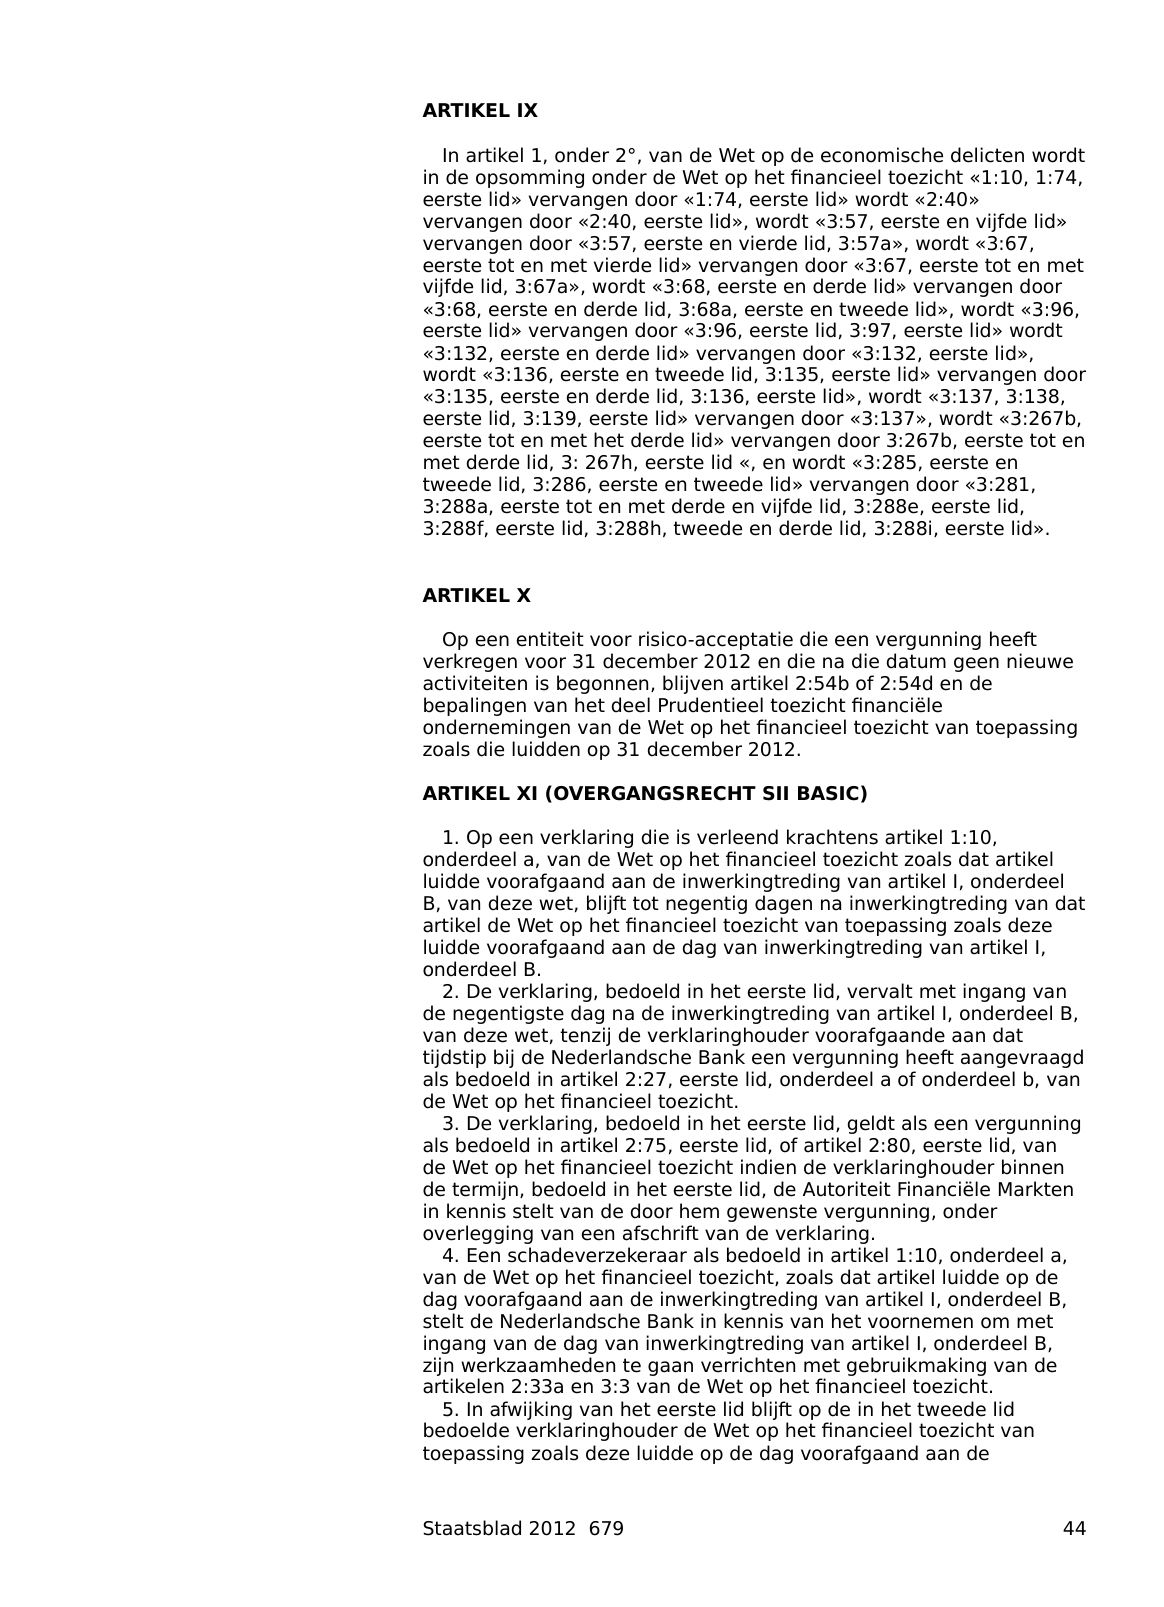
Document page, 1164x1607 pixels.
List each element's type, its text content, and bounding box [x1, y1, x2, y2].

subtitle ARTIKEL X [422, 584, 1087, 607]
text 3. De verklaring, bedoeld in het eerste lid, geldt als een vergunning als bedoeld in artikel 2:75, eerste lid, of artikel 2:80, eerste lid, van de Wet op het financieel toezicht indien de verklaringhouder binnen de termijn, bedoeld in het eerste lid, de Autoriteit Financiële Markten in kennis stelt van de door hem gewenste vergunning, onder overlegging van een afschrift van de verklaring. [422, 1113, 1087, 1244]
text 1. Op een verklaring die is verleend krachtens artikel 1:10, onderdeel a, van de Wet op het financieel toezicht zoals dat artikel luidde voorafgaand aan de inwerkingtreding van artikel I, onderdeel B, van deze wet, blijft tot negentig dagen na inwerkingtreding van dat artikel de Wet op het financieel toezicht van toepassing zoals deze luidde voorafgaand aan de dag van inwerkingtreding van artikel I, onderdeel B. [422, 827, 1087, 981]
text 5. In afwijking van het eerste lid blijft op de in het tweede lid bedoelde verklaringhouder de Wet op het financieel toezicht van toepassing zoals deze luidde op de dag voorafgaand aan de [422, 1398, 1087, 1464]
subtitle ARTIKEL IX [422, 100, 1087, 122]
text In artikel 1, onder 2°, van de Wet op de economische delicten wordt in de opsomming onder de Wet op het financieel toezicht «1:10, 1:74, eerste lid» vervangen door «1:74, eerste lid» wordt «2:40» vervangen door «2:40, eerste lid», wordt «3:57, eerste en vijfde lid» vervangen door «3:57, eerste en vierde lid, 3:57a», wordt «3:67, eerste tot en met vierde lid» vervangen door «3:67, eerste tot en met vijfde lid, 3:67a», wordt «3:68, eerste en derde lid» vervangen door «3:68, eerste en derde lid, 3:68a, eerste en tweede lid», wordt «3:96, eerste lid» vervangen door «3:96, eerste lid, 3:97, eerste lid» wordt «3:132, eerste en derde lid» vervangen door «3:132, eerste lid», wordt «3:136, eerste en tweede lid, 3:135, eerste lid» vervangen door «3:135, eerste en derde lid, 3:136, eerste lid», wordt «3:137, 3:138, eerste lid, 3:139, eerste lid» vervangen door «3:137», wordt «3:267b, eerste tot en met het derde lid» vervangen door 3:267b, eerste tot en met derde lid, 3: 267h, eerste lid «, en wordt «3:285, eerste en tweede lid, 3:286, eerste en tweede lid» vervangen door «3:281, 3:288a, eerste tot en met derde en vijfde lid, 3:288e, eerste lid, 3:288f, eerste lid, 3:288h, tweede en derde lid, 3:288i, eerste lid». [422, 144, 1087, 540]
subtitle ARTIKEL XI (OVERGANGSRECHT SII BASIC) [422, 783, 1087, 805]
text 4. Een schadeverzekeraar als bedoeld in artikel 1:10, onderdeel a, van de Wet op het financieel toezicht, zoals dat artikel luidde op de dag voorafgaand aan de inwerkingtreding van artikel I, onderdeel B, stelt de Nederlandsche Bank in kennis van het voornemen om met ingang van de dag van inwerkingtreding van artikel I, onderdeel B, zijn werkzaamheden te gaan verrichten met gebruikmaking van de artikelen 2:33a en 3:3 van de Wet op het financieel toezicht. [422, 1244, 1087, 1398]
text Op een entiteit voor risico-acceptatie die een vergunning heeft verkregen voor 31 december 2012 en die na die datum geen nieuwe activiteiten is begonnen, blijven artikel 2:54b of 2:54d en de bepalingen van het deel Prudentieel toezicht financiële ondernemingen van de Wet op het financieel toezicht van toepassing zoals die luidden op 31 december 2012. [422, 629, 1087, 761]
text 2. De verklaring, bedoeld in het eerste lid, vervalt met ingang van de negentigste dag na de inwerkingtreding van artikel I, onderdeel B, van deze wet, tenzij de verklaringhouder voorafgaande aan dat tijdstip bij de Nederlandsche Bank een vergunning heeft aangevraagd als bedoeld in artikel 2:27, eerste lid, onderdeel a of onderdeel b, van de Wet op het financieel toezicht. [422, 981, 1087, 1113]
